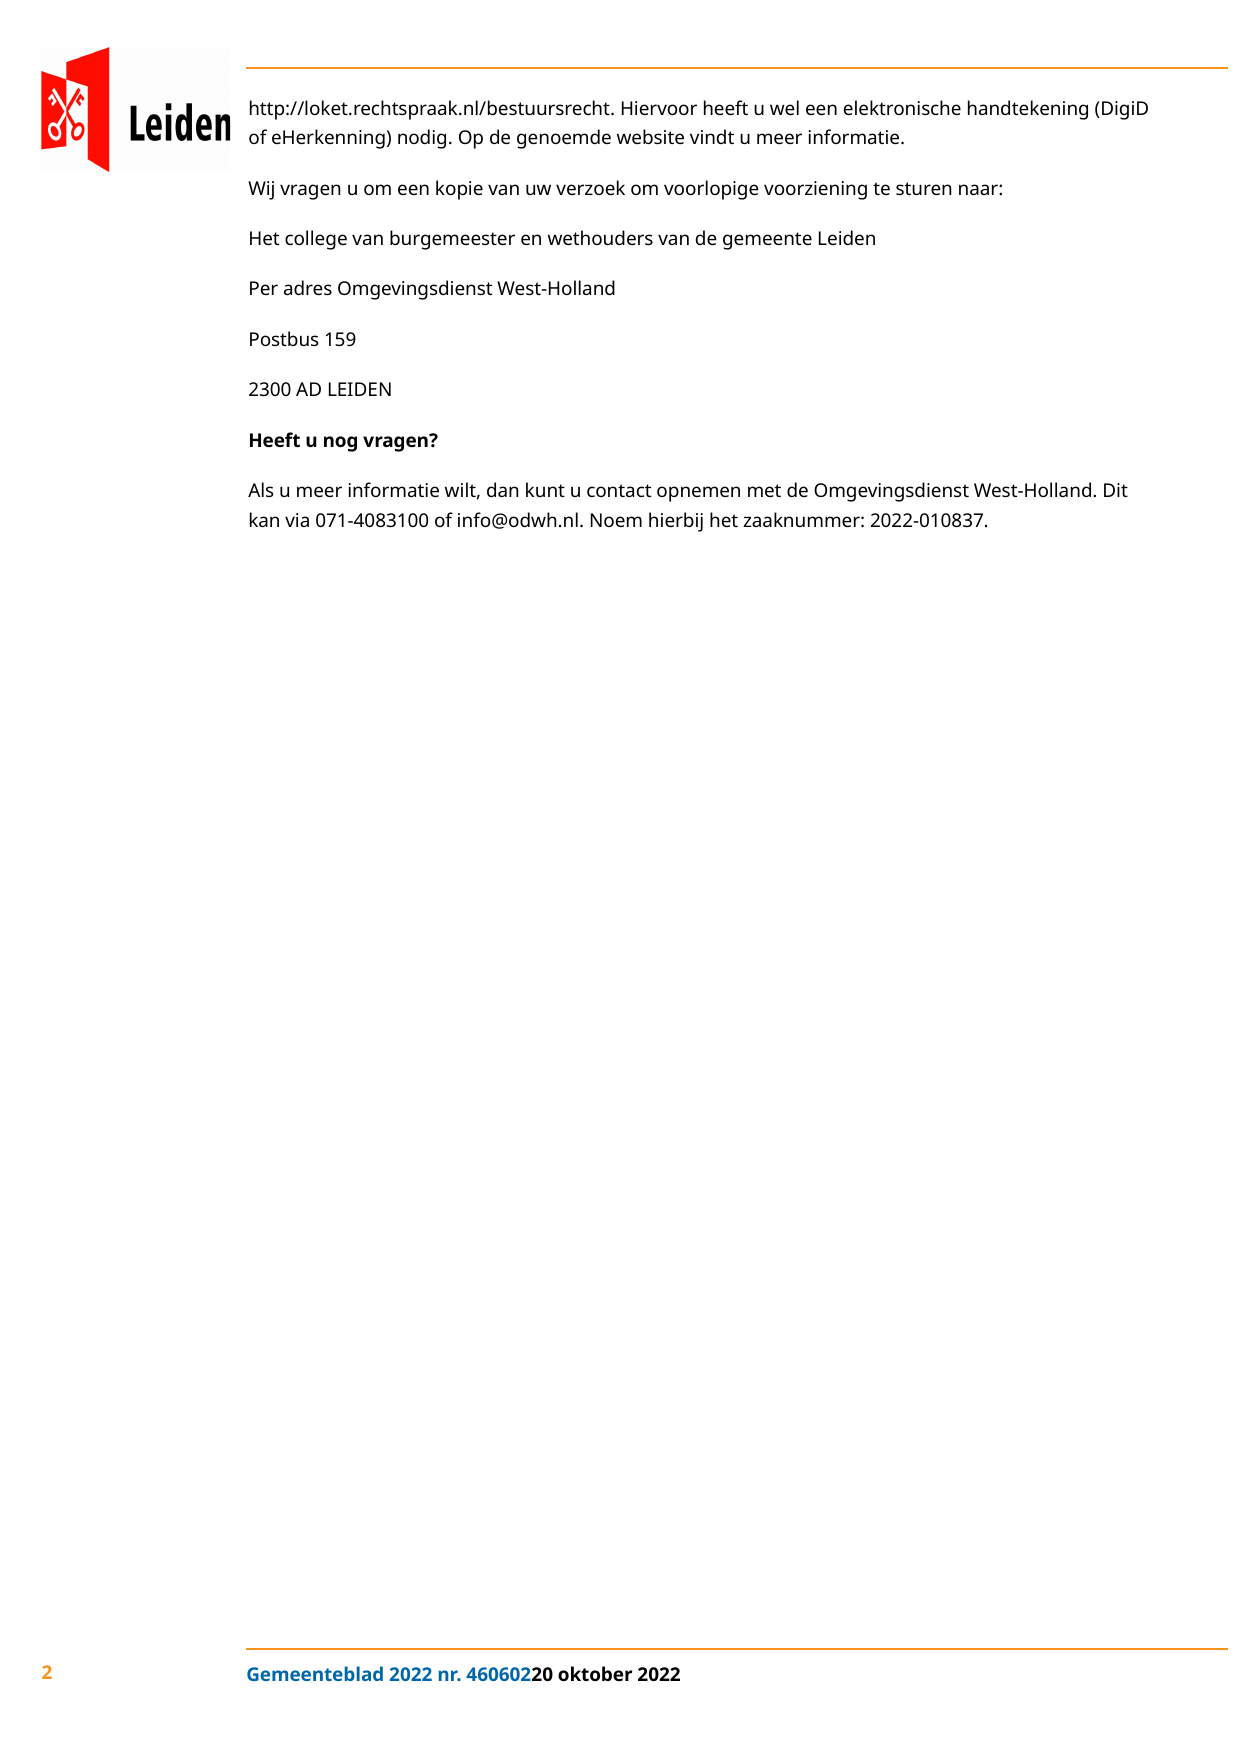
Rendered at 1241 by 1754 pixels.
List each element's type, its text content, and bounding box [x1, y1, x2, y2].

text 2300 AD LEIDEN [248, 376, 1152, 402]
picture [41, 47, 231, 172]
text Het college van burgemeester en wethouders van de gemeente Leiden [248, 225, 1152, 251]
text http://loket.rechtspraak.nl/bestuursrecht. Hiervoor heeft u wel een elektronische handtekening (DigiD of eHerkenning) nodig. Op de genoemde website vindt u meer informatie. [248, 95, 1152, 150]
text Heeft u nog vragen? [248, 427, 1152, 453]
text Als u meer informatie wilt, dan kunt u contact opnemen met de Omgevingsdienst West-Holland. Dit kan via 071-4083100 of info@odwh.nl. Noem hierbij het zaaknummer: 2022-010837. [248, 477, 1152, 533]
text Wij vragen u om een kopie van uw verzoek om voorlopige voorziening te sturen naar: [248, 175, 1152, 201]
text Postbus 159 [248, 326, 1152, 352]
text Per adres Omgevingsdienst West-Holland [248, 276, 1152, 301]
